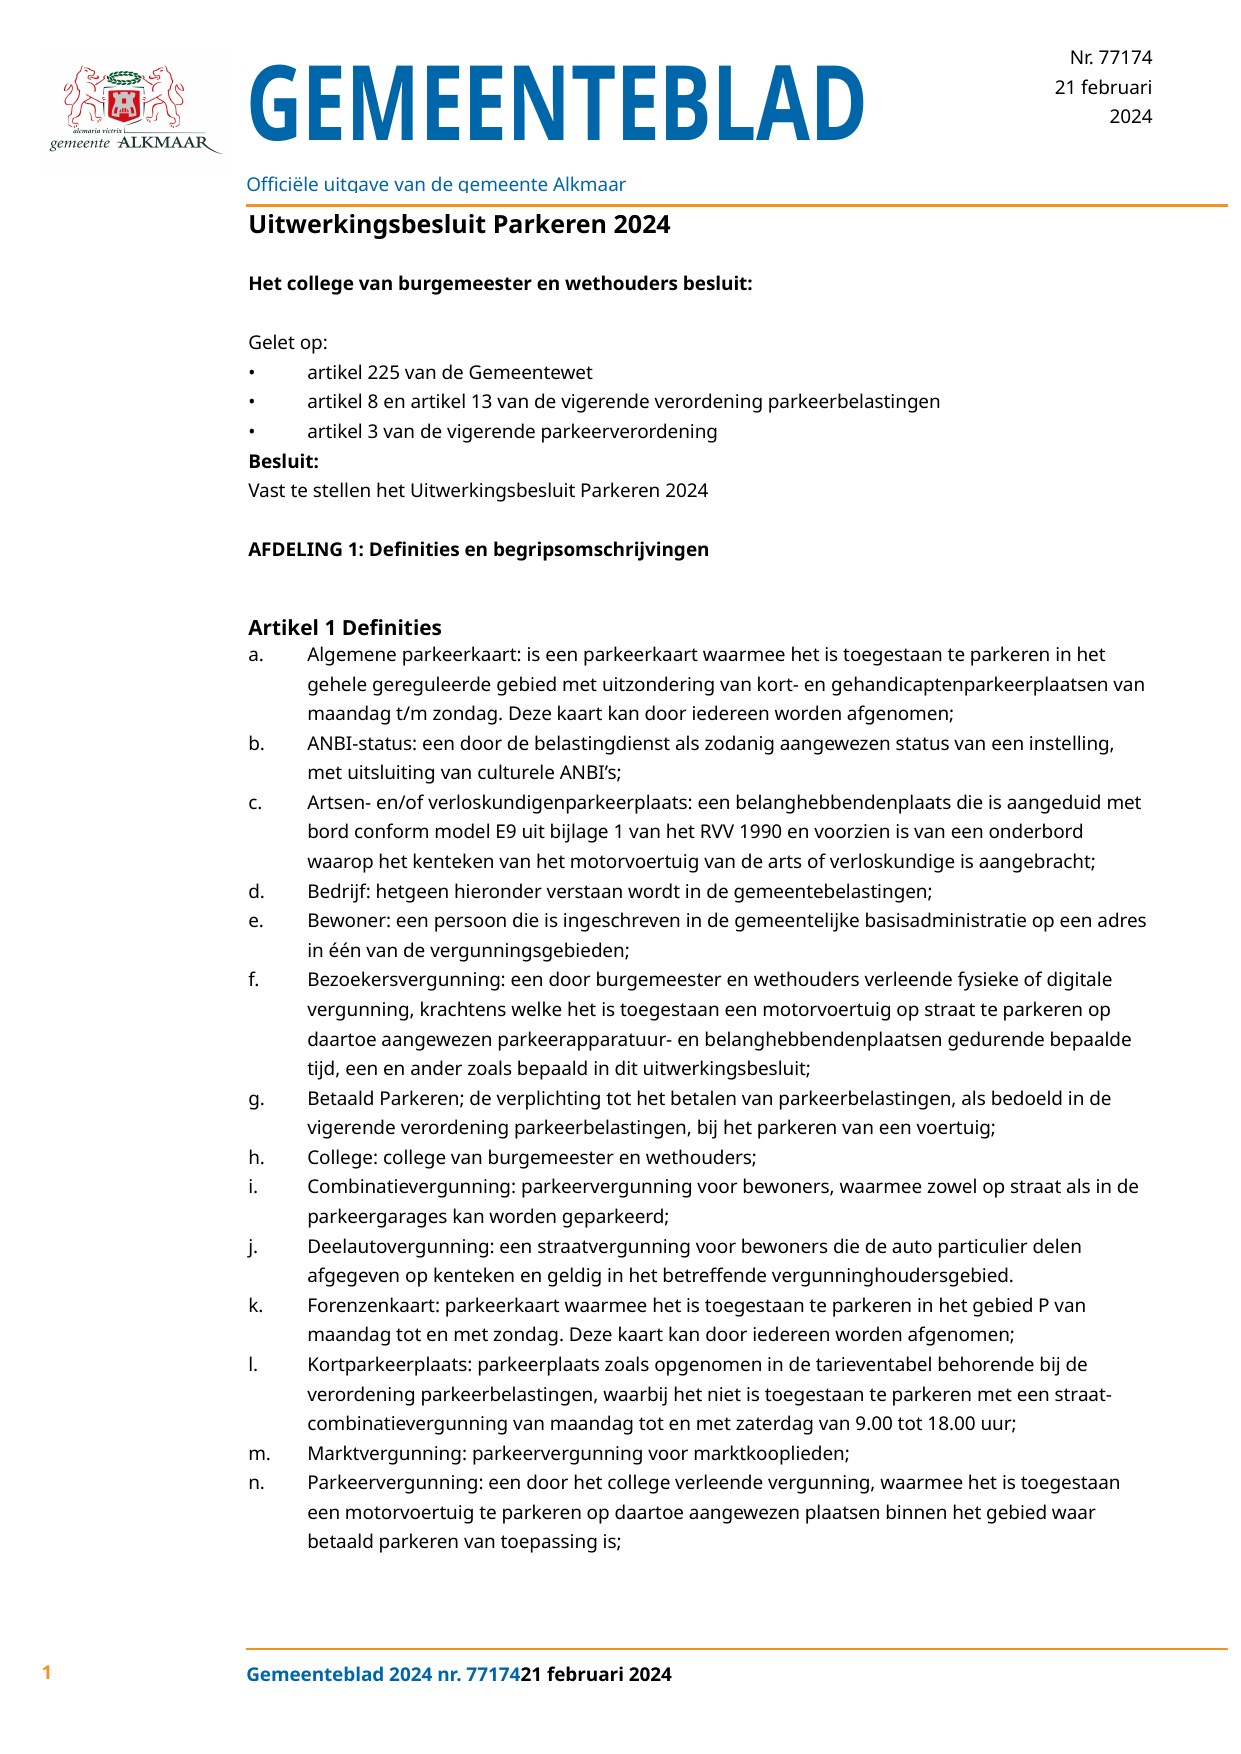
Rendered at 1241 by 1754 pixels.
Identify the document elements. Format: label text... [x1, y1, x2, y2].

list ANBI-status: een door de belastingdienst als zodanig aangewezen status van een instelling, met uitsluiting van culturele ANBI’s; [248, 730, 1152, 785]
list Bezoekersvergunning: een door burgemeester en wethouders verleende fysieke of digitale vergunning, krachtens welke het is toegestaan een motorvoertuig op straat te parkeren op daartoe aangewezen parkeerapparatuur- en belanghebbendenplaatsen gedurende bepaalde tijd, een en ander zoals bepaald in dit uitwerkingsbesluit; [248, 967, 1152, 1081]
text Uitwerkingsbesluit Parkeren 2024 [248, 207, 1152, 241]
text AFDELING 1: Definities en begripsomschrijvingen [248, 537, 1152, 562]
list artikel 225 van de Gemeentewet [248, 359, 1152, 385]
list artikel 3 van de vigerende parkeerverordening [248, 418, 1152, 444]
list Bewoner: een persoon die is ingeschreven in de gemeentelijke basisadministratie op een adres in één van de vergunningsgebieden; [248, 907, 1152, 963]
list Marktvergunning: parkeervergunning voor marktkooplieden; [248, 1440, 1152, 1466]
list College: college van burgemeester en wethouders; [248, 1144, 1152, 1170]
list Algemene parkeerkaart: is een parkeerkaart waarmee het is toegestaan te parkeren in het gehele gereguleerde gebied met uitzondering van kort- en gehandicaptenparkeerplaatsen van maandag t/m zondag. Deze kaart kan door iedereen worden afgenomen; [248, 641, 1152, 726]
list Bedrijf: hetgeen hieronder verstaan wordt in de gemeentebelastingen; [248, 878, 1152, 903]
list Parkeervergunning: een door het college verleende vergunning, waarmee het is toegestaan een motorvoertuig te parkeren op daartoe aangewezen plaatsen binnen het gebied waar betaald parkeren van toepassing is; [248, 1469, 1152, 1554]
text Het college van burgemeester en wethouders besluit: [248, 270, 1152, 296]
list Betaald Parkeren; de verplichting tot het betalen van parkeerbelastingen, als bedoeld in de vigerende verordening parkeerbelastingen, bij het parkeren van een voertuig; [248, 1085, 1152, 1140]
text Besluit: [248, 448, 1152, 473]
list Artsen- en/of verloskundigenparkeerplaats: een belanghebbendenplaats die is aangeduid met bord conform model E9 uit bijlage 1 van het RVV 1990 en voorzien is van een onderbord waarop het kenteken van het motorvoertuig van de arts of verloskundige is aangebracht; [248, 789, 1152, 874]
list Forenzenkaart: parkeerkaart waarmee het is toegestaan te parkeren in het gebied P van maandag tot en met zondag. Deze kaart kan door iedereen worden afgenomen; [248, 1292, 1152, 1347]
list Deelautovergunning: een straatvergunning voor bewoners die de auto particulier delen afgegeven op kenteken en geldig in het betreffende vergunninghoudersgebied. [248, 1233, 1152, 1288]
list artikel 8 en artikel 13 van de vigerende verordening parkeerbelastingen [248, 389, 1152, 414]
picture [41, 47, 231, 172]
list Kortparkeerplaats: parkeerplaats zoals opgenomen in de tarieventabel behorende bij de verordening parkeerbelastingen, waarbij het niet is toegestaan te parkeren met een straat- combinatievergunning van maandag tot en met zaterdag van 9.00 tot 18.00 uur; [248, 1351, 1152, 1436]
list Combinatievergunning: parkeervergunning voor bewoners, waarmee zowel op straat als in de parkeergarages kan worden geparkeerd; [248, 1174, 1152, 1229]
text Artikel 1 Definities [248, 613, 1152, 641]
text Vast te stellen het Uitwerkingsbesluit Parkeren 2024 [248, 477, 1152, 503]
text Gelet op: [248, 329, 1152, 355]
